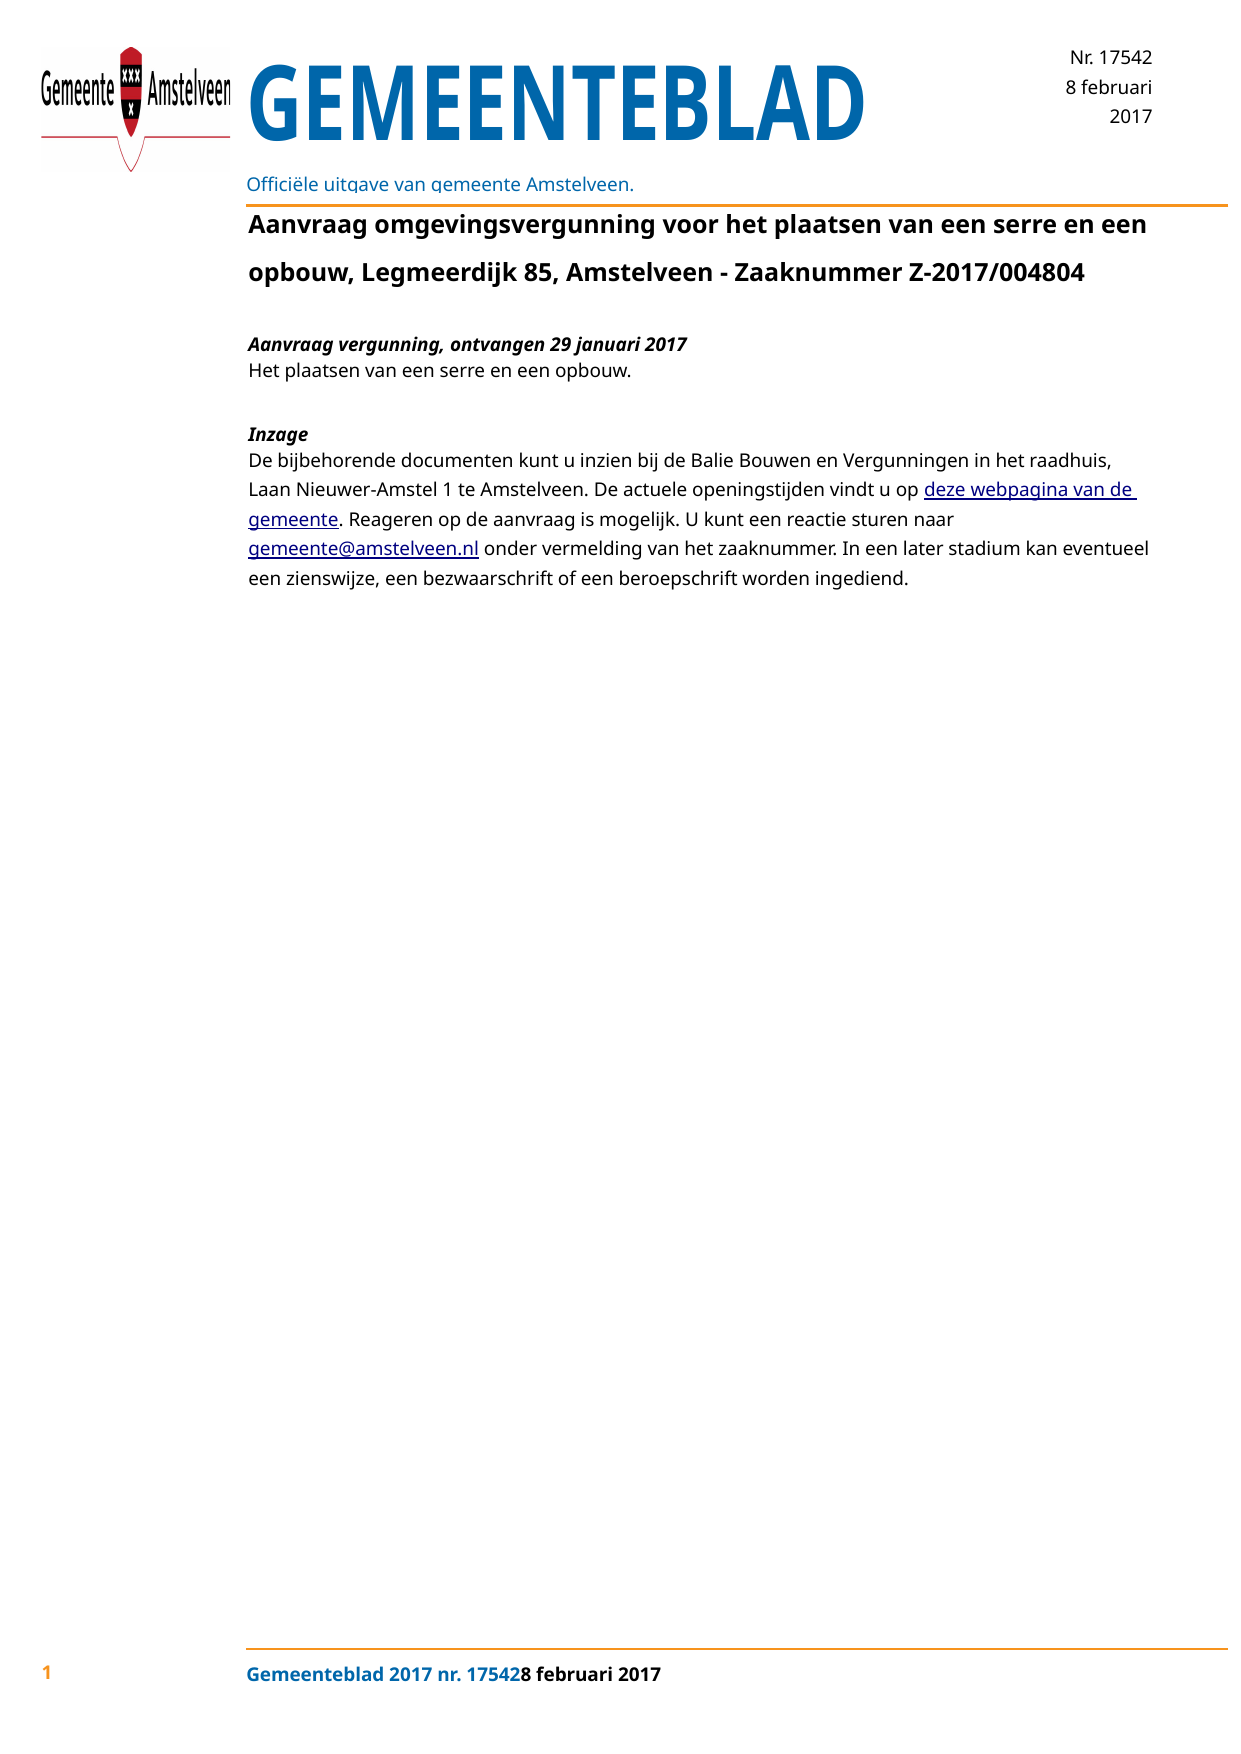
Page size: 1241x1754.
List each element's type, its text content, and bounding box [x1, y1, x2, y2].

picture [41, 47, 231, 172]
text Het plaatsen van een serre en een opbouw. [248, 357, 1152, 383]
text Inzage [248, 421, 1152, 447]
text De bijbehorende documenten kunt u inzien bij de Balie Bouwen en Vergunningen in het raadhuis, Laan Nieuwer-Amstel 1 te Amstelveen. De actuele openingstijden vindt u op deze webpagina van de gemeente. Reageren op de aanvraag is mogelijk. U kunt een reactie sturen naar gemeente@amstelveen.nl onder vermelding van het zaaknummer. In een later stadium kan eventueel een zienswijze, een bezwaarschrift of een beroepschrift worden ingediend. [248, 447, 1152, 591]
text Aanvraag vergunning, ontvangen 29 januari 2017 [248, 331, 1152, 357]
text Aanvraag omgevingsvergunning voor het plaatsen van een serre en een opbouw, Legmeerdijk 85, Amstelveen - Zaaknummer Z-2017/004804 [248, 207, 1152, 288]
